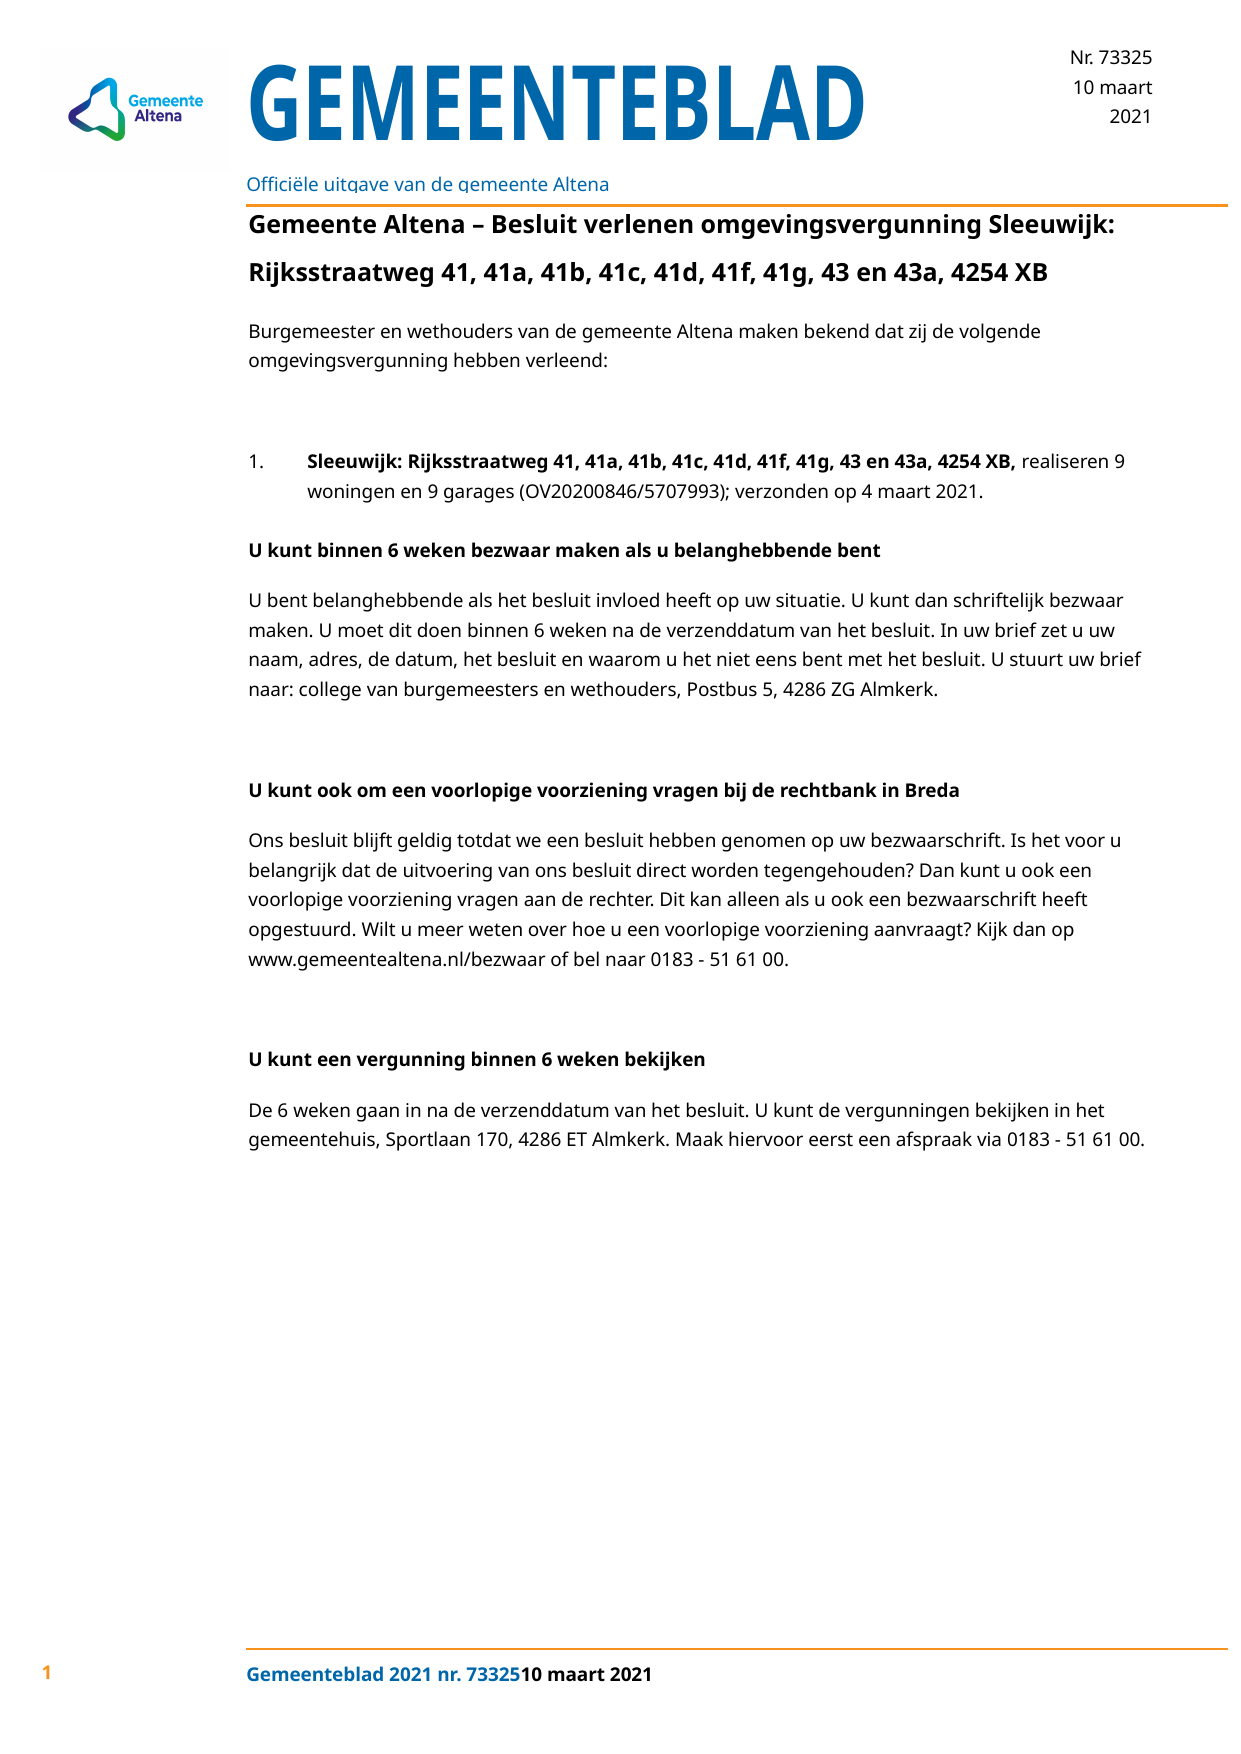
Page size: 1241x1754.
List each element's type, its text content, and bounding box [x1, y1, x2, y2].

picture [41, 47, 231, 172]
text U kunt ook om een voorlopige voorziening vragen bij de rechtbank in Breda [248, 777, 1152, 803]
text U kunt binnen 6 weken bezwaar maken als u belanghebbende bent [248, 537, 1152, 563]
text U kunt een vergunning binnen 6 weken bekijken [248, 1047, 1152, 1072]
text Gemeente Altena – Besluit verlenen omgevingsvergunning Sleeuwijk: Rijksstraatweg 41, 41a, 41b, 41c, 41d, 41f, 41g, 43 en 43a, 4254 XB [248, 207, 1152, 288]
text U bent belanghebbende als het besluit invloed heeft op uw situatie. U kunt dan schriftelijk bezwaar maken. U moet dit doen binnen 6 weken na de verzenddatum van het besluit. In uw brief zet u uw naam, adres, de datum, het besluit en waarom u het niet eens bent met het besluit. U stuurt uw brief naar: college van burgemeesters en wethouders, Postbus 5, 4286 ZG Almkerk. [248, 587, 1152, 702]
list Sleeuwijk: Rijksstraatweg 41, 41a, 41b, 41c, 41d, 41f, 41g, 43 en 43a, 4254 XB, realiseren 9 woningen en 9 garages (OV20200846/5707993); verzonden op 4 maart 2021. [248, 448, 1152, 504]
text Burgemeester en wethouders van de gemeente Altena maken bekend dat zij de volgende omgevingsvergunning hebben verleend: [248, 318, 1152, 373]
text De 6 weken gaan in na de verzenddatum van het besluit. U kunt de vergunningen bekijken in het gemeentehuis, Sportlaan 170, 4286 ET Almkerk. Maak hiervoor eerst een afspraak via 0183 - 51 61 00. [248, 1097, 1152, 1152]
text Ons besluit blijft geldig totdat we een besluit hebben genomen op uw bezwaarschrift. Is het voor u belangrijk dat de uitvoering van ons besluit direct worden tegengehouden? Dan kunt u ook een voorlopige voorziening vragen aan de rechter. Dit kan alleen als u ook een bezwaarschrift heeft opgestuurd. Wilt u meer weten over hoe u een voorlopige voorziening aanvraagt? Kijk dan op www.gemeentealtena.nl/bezwaar of bel naar 0183 - 51 61 00. [248, 827, 1152, 972]
